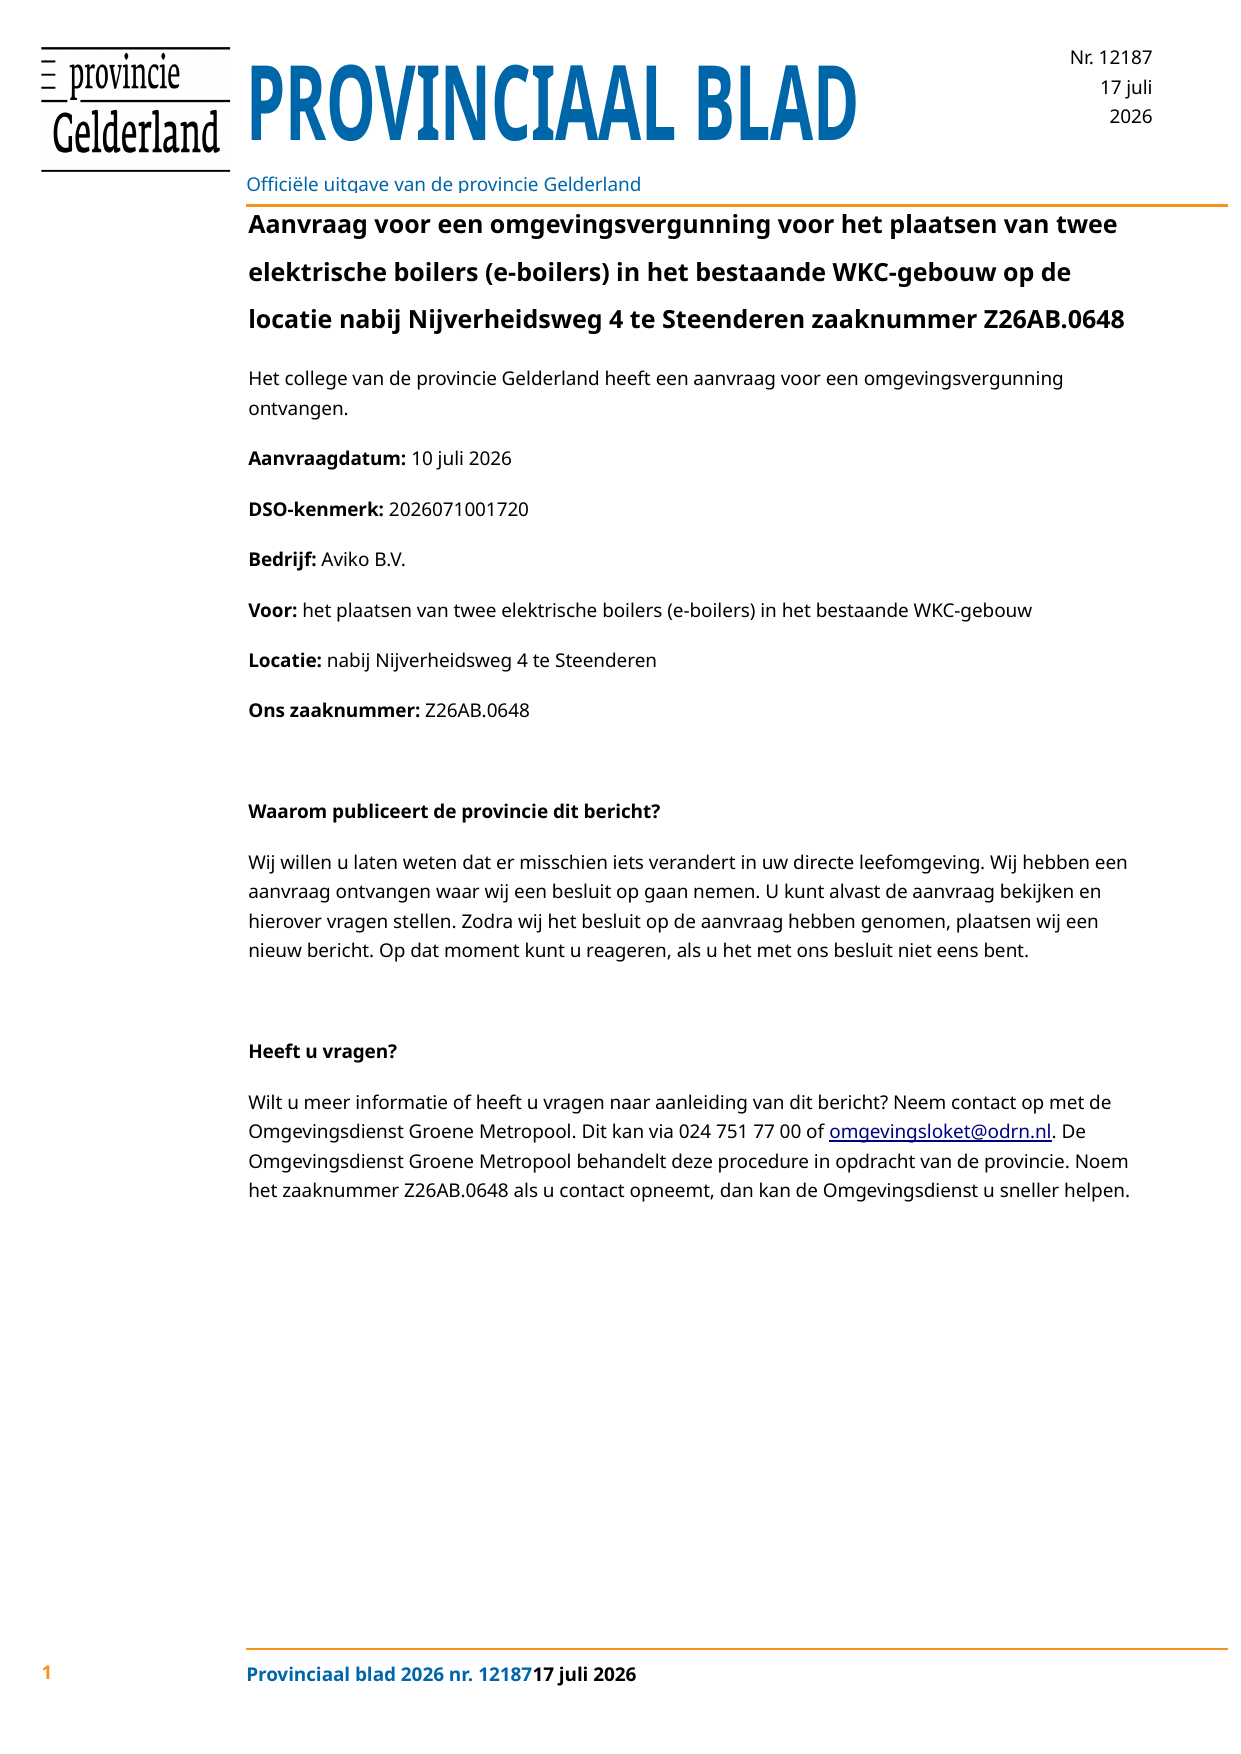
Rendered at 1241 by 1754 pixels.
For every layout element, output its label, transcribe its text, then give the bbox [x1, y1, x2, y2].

text Bedrijf: Aviko B.V. [248, 546, 1152, 572]
text Ons zaaknummer: Z26AB.0648 [248, 698, 1152, 723]
text Waarom publiceert de provincie dit bericht? [248, 798, 1152, 824]
text DSO-kenmerk: 2026071001720 [248, 496, 1152, 522]
text Heeft u vragen? [248, 1038, 1152, 1064]
text Voor: het plaatsen van twee elektrische boilers (e-boilers) in het bestaande WKC-gebouw [248, 597, 1152, 622]
text Locatie: nabij Nijverheidsweg 4 te Steenderen [248, 647, 1152, 673]
text Wilt u meer informatie of heeft u vragen naar aanleiding van dit bericht? Neem contact op met de Omgevingsdienst Groene Metropool. Dit kan via 024 751 77 00 of omgevingsloket@odrn.nl. De Omgevingsdienst Groene Metropool behandelt deze procedure in opdracht van de provincie. Noem het zaaknummer Z26AB.0648 als u contact opneemt, dan kan de Omgevingsdienst u sneller helpen. [248, 1089, 1152, 1203]
text Aanvraag voor een omgevingsvergunning voor het plaatsen van twee elektrische boilers (e-boilers) in het bestaande WKC-gebouw op de locatie nabij Nijverheidsweg 4 te Steenderen zaaknummer Z26AB.0648 [248, 207, 1152, 336]
text Aanvraagdatum: 10 juli 2026 [248, 446, 1152, 471]
text Wij willen u laten weten dat er misschien iets verandert in uw directe leefomgeving. Wij hebben een aanvraag ontvangen waar wij een besluit op gaan nemen. U kunt alvast de aanvraag bekijken en hierover vragen stellen. Zodra wij het besluit op de aanvraag hebben genomen, plaatsen wij een nieuw bericht. Op dat moment kunt u reageren, als u het met ons besluit niet eens bent. [248, 849, 1152, 963]
text Het college van de provincie Gelderland heeft een aanvraag voor een omgevingsvergunning ontvangen. [248, 366, 1152, 421]
picture [41, 47, 231, 172]
